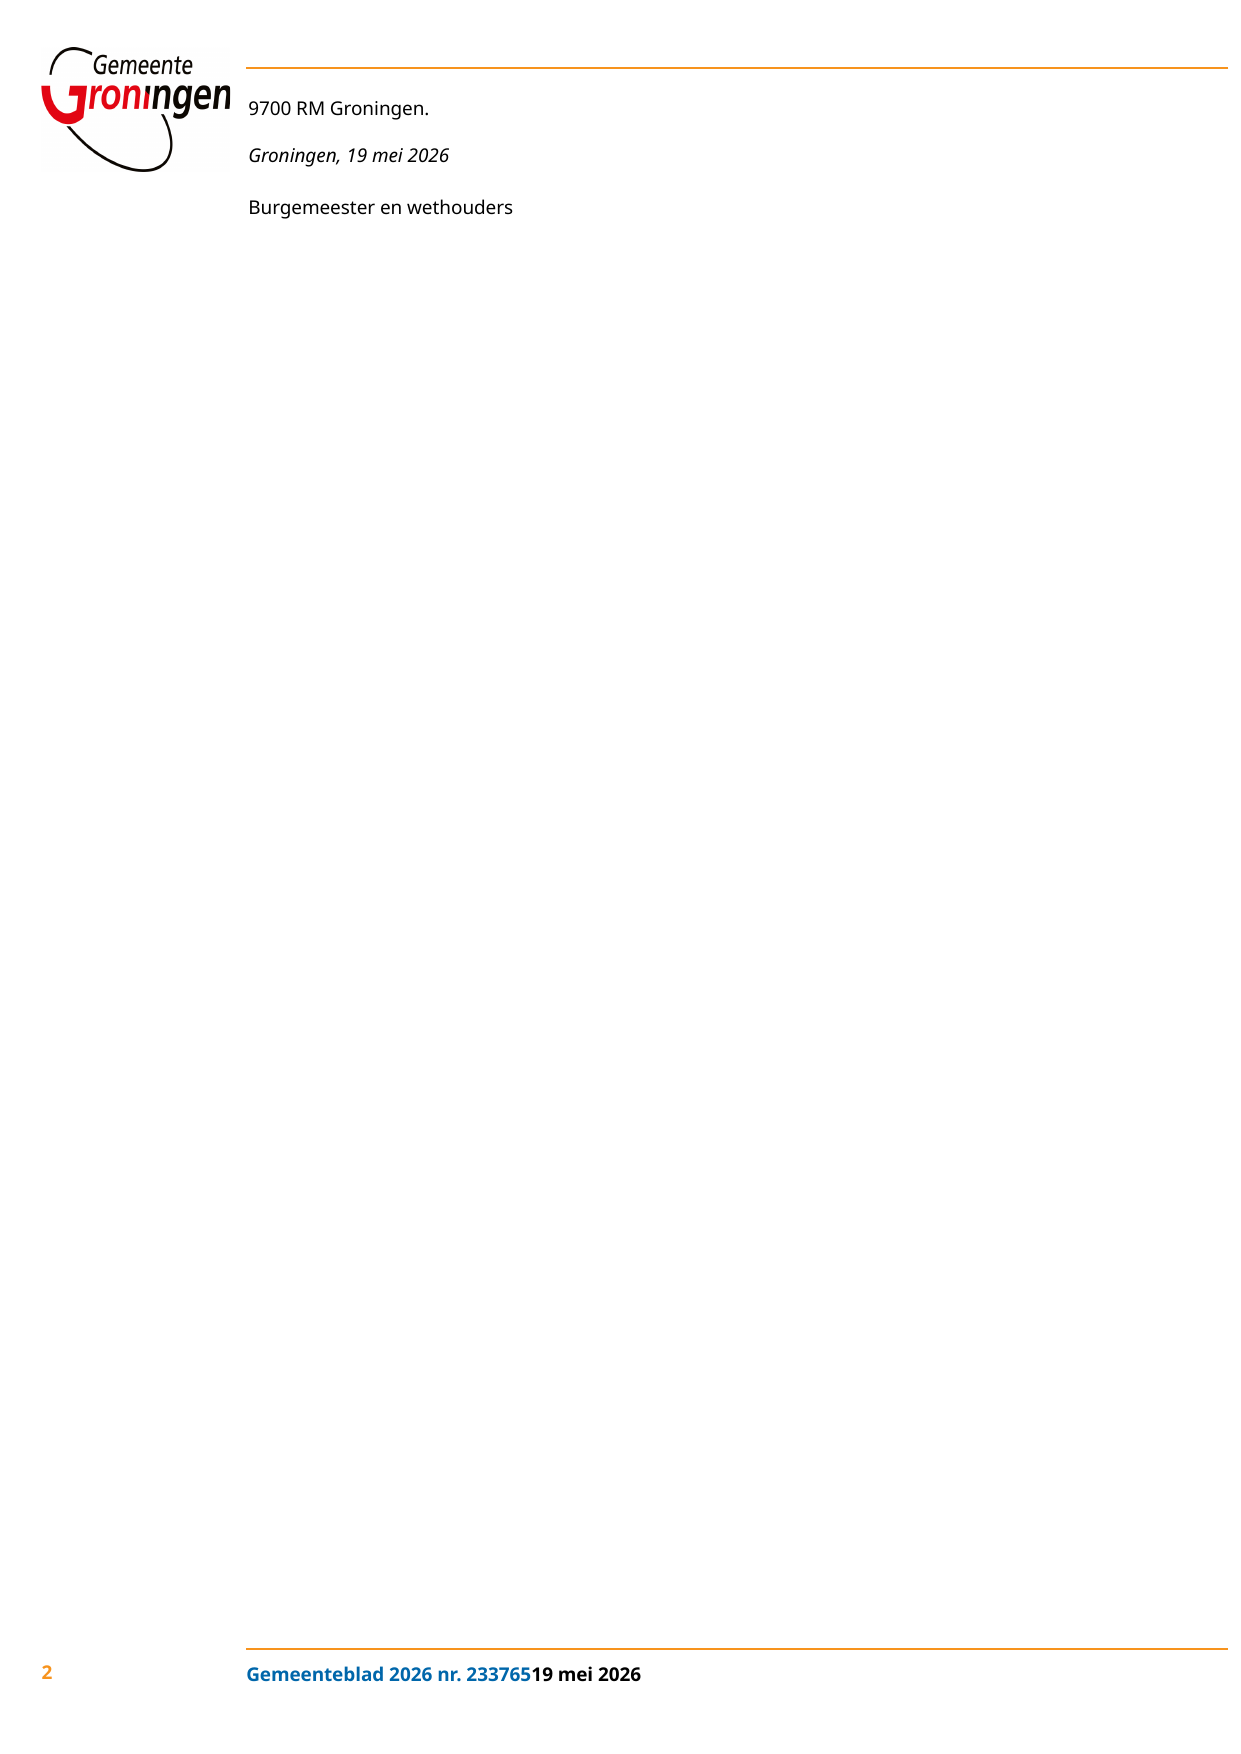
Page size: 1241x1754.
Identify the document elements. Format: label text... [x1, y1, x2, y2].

text Groningen, 19 mei 2026 [248, 143, 1152, 168]
text 9700 RM Groningen. [248, 95, 1152, 121]
text Burgemeester en wethouders [248, 194, 1152, 220]
picture [41, 47, 231, 172]
